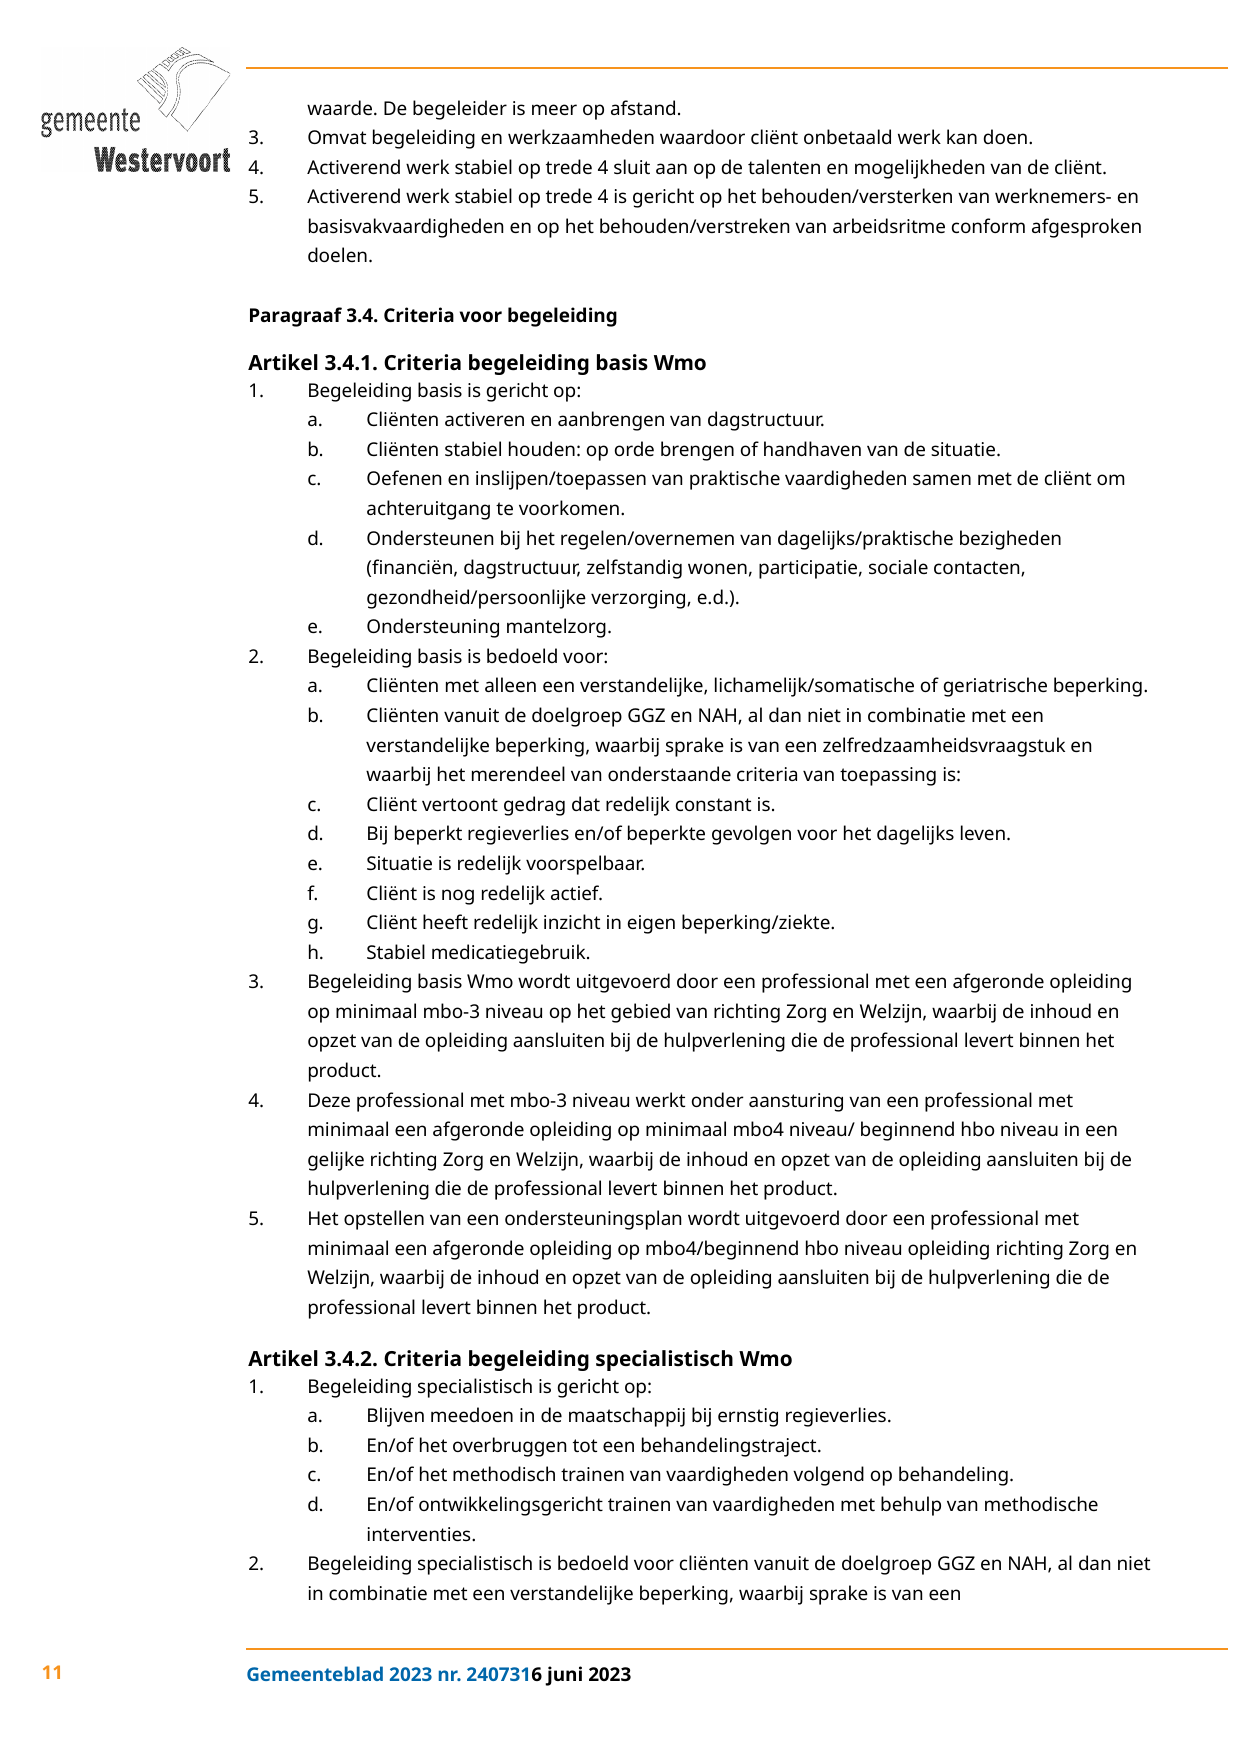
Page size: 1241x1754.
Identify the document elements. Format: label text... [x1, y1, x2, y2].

list waarde. De begeleider is meer op afstand. [248, 95, 1152, 121]
list Cliënten vanuit de doelgroep GGZ en NAH, al dan niet in combinatie met een verstandelijke beperking, waarbij sprake is van een zelfredzaamheidsvraagstuk en waarbij het merendeel van onderstaande criteria van toepassing is: [307, 702, 1152, 787]
list En/of het methodisch trainen van vaardigheden volgend op behandeling. [307, 1462, 1152, 1487]
list Begeleiding specialistisch is gericht op: [248, 1373, 1152, 1398]
text Artikel 3.4.1. Criteria begeleiding basis Wmo [248, 348, 1152, 377]
list Cliënt is nog redelijk actief. [307, 880, 1152, 906]
list Ondersteuning mantelzorg. [307, 613, 1152, 639]
list Cliënt vertoont gedrag dat redelijk constant is. [307, 791, 1152, 817]
text Paragraaf 3.4. Criteria voor begeleiding [248, 302, 1152, 328]
list Cliënten stabiel houden: op orde brengen of handhaven van de situatie. [307, 436, 1152, 462]
list Begeleiding specialistisch is bedoeld voor cliënten vanuit de doelgroep GGZ en NAH, al dan niet in combinatie met een verstandelijke beperking, waarbij sprake is van een [248, 1550, 1152, 1606]
list Omvat begeleiding en werkzaamheden waardoor cliënt onbetaald werk kan doen. [248, 124, 1152, 150]
list En/of het overbruggen tot een behandelingstraject. [307, 1432, 1152, 1458]
list Cliënten activeren en aanbrengen van dagstructuur. [307, 406, 1152, 432]
picture [41, 47, 231, 172]
list Oefenen en inslijpen/toepassen van praktische vaardigheden samen met de cliënt om achteruitgang te voorkomen. [307, 466, 1152, 521]
list Cliënt heeft redelijk inzicht in eigen beperking/ziekte. [307, 909, 1152, 935]
list Cliënten met alleen een verstandelijke, lichamelijk/somatische of geriatrische beperking. [307, 673, 1152, 698]
list Activerend werk stabiel op trede 4 sluit aan op de talenten en mogelijkheden van de cliënt. [248, 154, 1152, 180]
list Situatie is redelijk voorspelbaar. [307, 850, 1152, 876]
list Bij beperkt regieverlies en/of beperkte gevolgen voor het dagelijks leven. [307, 821, 1152, 846]
list Deze professional met mbo-3 niveau werkt onder aansturing van een professional met minimaal een afgeronde opleiding op minimaal mbo4 niveau/ beginnend hbo niveau in een gelijke richting Zorg en Welzijn, waarbij de inhoud en opzet van de opleiding aansluiten bij de hulpverlening die de professional levert binnen het product. [248, 1087, 1152, 1201]
list En/of ontwikkelingsgericht trainen van vaardigheden met behulp van methodische interventies. [307, 1491, 1152, 1546]
list Begeleiding basis is bedoeld voor: [248, 643, 1152, 669]
list Het opstellen van een ondersteuningsplan wordt uitgevoerd door een professional met minimaal een afgeronde opleiding op mbo4/beginnend hbo niveau opleiding richting Zorg en Welzijn, waarbij de inhoud en opzet van de opleiding aansluiten bij de hulpverlening die de professional levert binnen het product. [248, 1205, 1152, 1320]
list Stabiel medicatiegebruik. [307, 939, 1152, 965]
list Begeleiding basis is gericht op: [248, 377, 1152, 403]
text Artikel 3.4.2. Criteria begeleiding specialistisch Wmo [248, 1344, 1152, 1373]
list Blijven meedoen in de maatschappij bij ernstig regieverlies. [307, 1402, 1152, 1428]
list Activerend werk stabiel op trede 4 is gericht op het behouden/versterken van werknemers- en basisvakvaardigheden en op het behouden/verstreken van arbeidsritme conform afgesproken doelen. [248, 183, 1152, 268]
list Ondersteunen bij het regelen/overnemen van dagelijks/praktische bezigheden (financiën, dagstructuur, zelfstandig wonen, participatie, sociale contacten, gezondheid/persoonlijke verzorging, e.d.). [307, 525, 1152, 610]
list Begeleiding basis Wmo wordt uitgevoerd door een professional met een afgeronde opleiding op minimaal mbo-3 niveau op het gebied van richting Zorg en Welzijn, waarbij de inhoud en opzet van de opleiding aansluiten bij de hulpverlening die de professional levert binnen het product. [248, 968, 1152, 1083]
